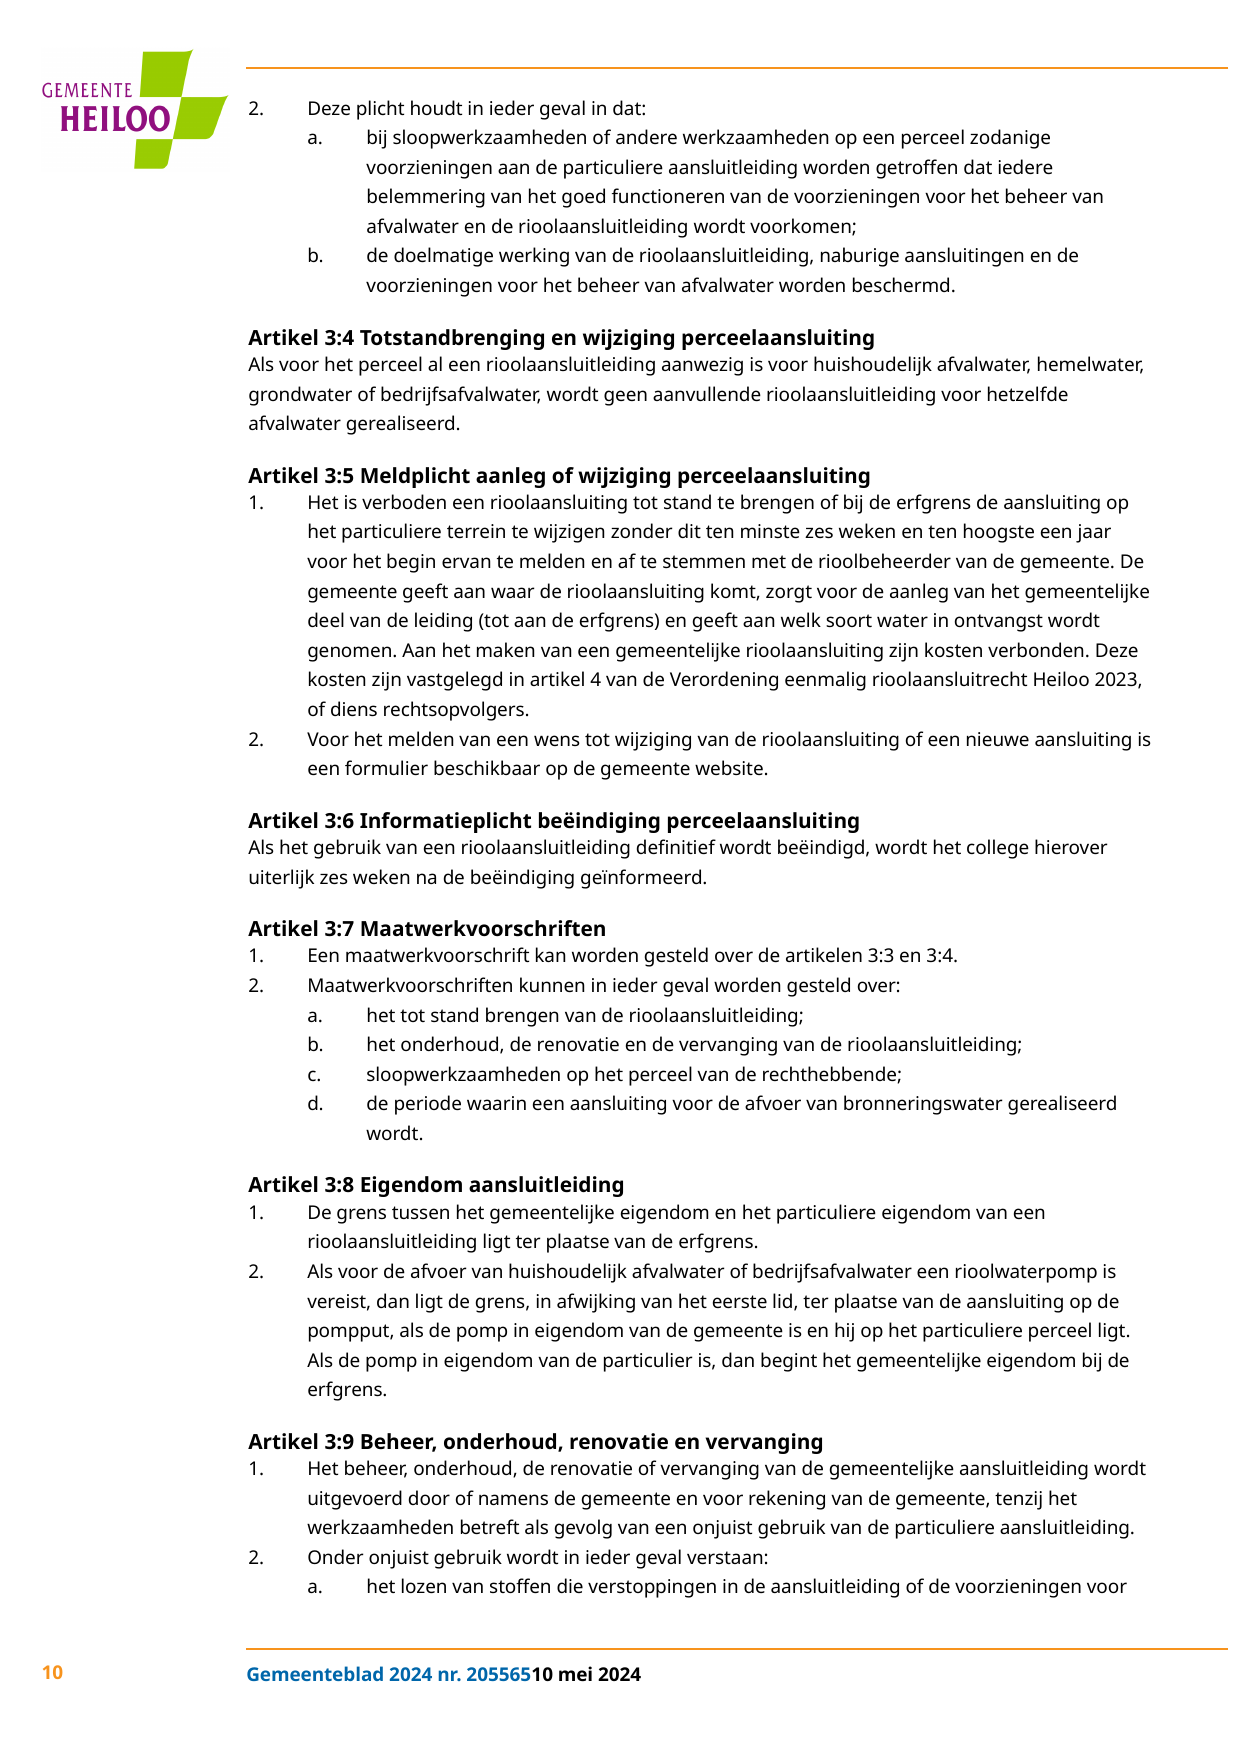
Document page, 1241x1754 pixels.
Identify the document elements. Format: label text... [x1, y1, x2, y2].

list de doelmatige werking van de rioolaansluitleiding, naburige aansluitingen en de voorzieningen voor het beheer van afvalwater worden beschermd. [307, 243, 1152, 298]
list Maatwerkvoorschriften kunnen in ieder geval worden gesteld over: [248, 972, 1152, 998]
list Een maatwerkvoorschrift kan worden gesteld over de artikelen 3:3 en 3:4. [248, 943, 1152, 968]
list Deze plicht houdt in ieder geval in dat: [248, 95, 1152, 121]
picture [41, 47, 231, 172]
list het tot stand brengen van de rioolaansluitleiding; [307, 1002, 1152, 1028]
text Artikel 3:7 Maatwerkvoorschriften [248, 914, 1152, 943]
list het lozen van stoffen die verstoppingen in de aansluitleiding of de voorzieningen voor [307, 1574, 1152, 1599]
text Als voor het perceel al een rioolaansluitleiding aanwezig is voor huishoudelijk afvalwater, hemelwater, grondwater of bedrijfsafvalwater, wordt geen aanvullende rioolaansluitleiding voor hetzelfde afvalwater gerealiseerd. [248, 351, 1152, 436]
text Artikel 3:5 Meldplicht aanleg of wijziging perceelaansluiting [248, 461, 1152, 489]
list sloopwerkzaamheden op het perceel van de rechthebbende; [307, 1061, 1152, 1087]
text Als het gebruik van een rioolaansluitleiding definitief wordt beëindigd, wordt het college hierover uiterlijk zes weken na de beëindiging geïnformeerd. [248, 834, 1152, 889]
list bij sloopwerkzaamheden of andere werkzaamheden op een perceel zodanige voorzieningen aan de particuliere aansluitleiding worden getroffen dat iedere belemmering van het goed functioneren van de voorzieningen voor het beheer van afvalwater en de rioolaansluitleiding wordt voorkomen; [307, 124, 1152, 239]
list Voor het melden van een wens tot wijziging van de rioolaansluiting of een nieuwe aansluiting is een formulier beschikbaar op de gemeente website. [248, 726, 1152, 781]
list Als voor de afvoer van huishoudelijk afvalwater of bedrijfsafvalwater een rioolwaterpomp is vereist, dan ligt de grens, in afwijking van het eerste lid, ter plaatse van de aansluiting op de pompput, als de pomp in eigendom van de gemeente is en hij op het particuliere perceel ligt. Als de pomp in eigendom van de particulier is, dan begint het gemeentelijke eigendom bij de erfgrens. [248, 1258, 1152, 1402]
text Artikel 3:8 Eigendom aansluitleiding [248, 1171, 1152, 1199]
list Het beheer, onderhoud, de renovatie of vervanging van de gemeentelijke aansluitleiding wordt uitgevoerd door of namens de gemeente en voor rekening van de gemeente, tenzij het werkzaamheden betreft als gevolg van een onjuist gebruik van de particuliere aansluitleiding. [248, 1455, 1152, 1540]
list De grens tussen het gemeentelijke eigendom en het particuliere eigendom van een rioolaansluitleiding ligt ter plaatse van de erfgrens. [248, 1199, 1152, 1254]
text Artikel 3:9 Beheer, onderhoud, renovatie en vervanging [248, 1427, 1152, 1455]
list de periode waarin een aansluiting voor de afvoer van bronneringswater gerealiseerd wordt. [307, 1091, 1152, 1146]
list het onderhoud, de renovatie en de vervanging van de rioolaansluitleiding; [307, 1031, 1152, 1057]
text Artikel 3:6 Informatieplicht beëindiging perceelaansluiting [248, 806, 1152, 834]
text Artikel 3:4 Totstandbrenging en wijziging perceelaansluiting [248, 323, 1152, 351]
list Onder onjuist gebruik wordt in ieder geval verstaan: [248, 1544, 1152, 1570]
list Het is verboden een rioolaansluiting tot stand te brengen of bij de erfgrens de aansluiting op het particuliere terrein te wijzigen zonder dit ten minste zes weken en ten hoogste een jaar voor het begin ervan te melden en af te stemmen met de rioolbeheerder van de gemeente. De gemeente geeft aan waar de rioolaansluiting komt, zorgt voor de aanleg van het gemeentelijke deel van de leiding (tot aan de erfgrens) en geeft aan welk soort water in ontvangst wordt genomen. Aan het maken van een gemeentelijke rioolaansluiting zijn kosten verbonden. Deze kosten zijn vastgelegd in artikel 4 van de Verordening eenmalig rioolaansluitrecht Heiloo 2023, of diens rechtsopvolgers. [248, 489, 1152, 722]
